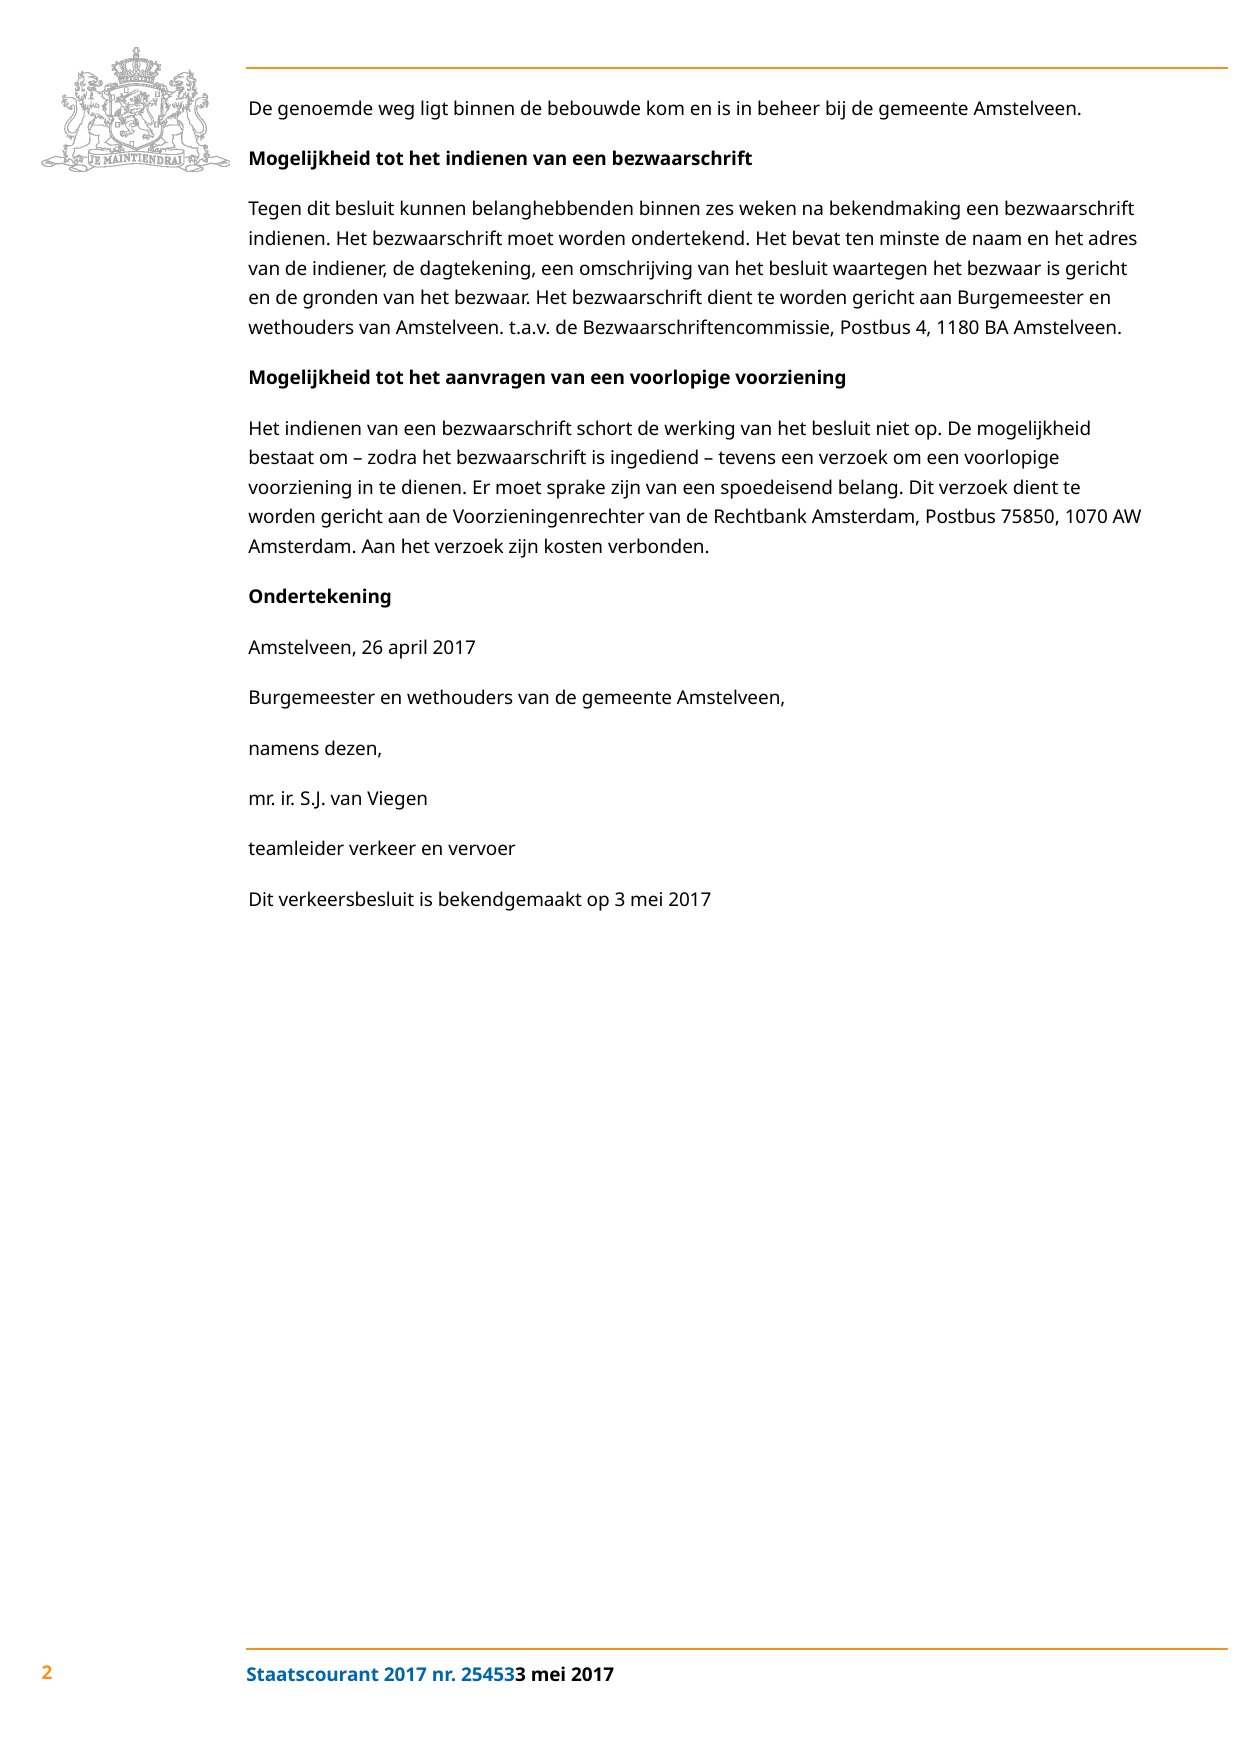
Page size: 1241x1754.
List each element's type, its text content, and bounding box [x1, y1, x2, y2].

text mr. ir. S.J. van Viegen [248, 785, 1152, 811]
text Burgemeester en wethouders van de gemeente Amstelveen, [248, 684, 1152, 710]
text Ondertekening [248, 583, 1152, 609]
text Tegen dit besluit kunnen belanghebbenden binnen zes weken na bekendmaking een bezwaarschrift indienen. Het bezwaarschrift moet worden ondertekend. Het bevat ten minste de naam en het adres van de indiener, de dagtekening, een omschrijving van het besluit waartegen het bezwaar is gericht en de gronden van het bezwaar. Het bezwaarschrift dient te worden gericht aan Burgemeester en wethouders van Amstelveen. t.a.v. de Bezwaarschriftencommissie, Postbus 4, 1180 BA Amstelveen. [248, 196, 1152, 340]
text Mogelijkheid tot het indienen van een bezwaarschrift [248, 145, 1152, 171]
text Amstelveen, 26 april 2017 [248, 634, 1152, 660]
text Dit verkeersbesluit is bekendgemaakt op 3 mei 2017 [248, 886, 1152, 912]
text De genoemde weg ligt binnen de bebouwde kom en is in beheer bij de gemeente Amstelveen. [248, 95, 1152, 121]
text Mogelijkheid tot het aanvragen van een voorlopige voorziening [248, 364, 1152, 390]
text teamleider verkeer en vervoer [248, 836, 1152, 861]
text Het indienen van een bezwaarschrift schort de werking van het besluit niet op. De mogelijkheid bestaat om – zodra het bezwaarschrift is ingediend – tevens een verzoek om een voorlopige voorziening in te dienen. Er moet sprake zijn van een spoedeisend belang. Dit verzoek dient te worden gericht aan de Voorzieningenrechter van de Rechtbank Amsterdam, Postbus 75850, 1070 AW Amsterdam. Aan het verzoek zijn kosten verbonden. [248, 415, 1152, 559]
text namens dezen, [248, 735, 1152, 761]
picture [41, 47, 231, 172]
